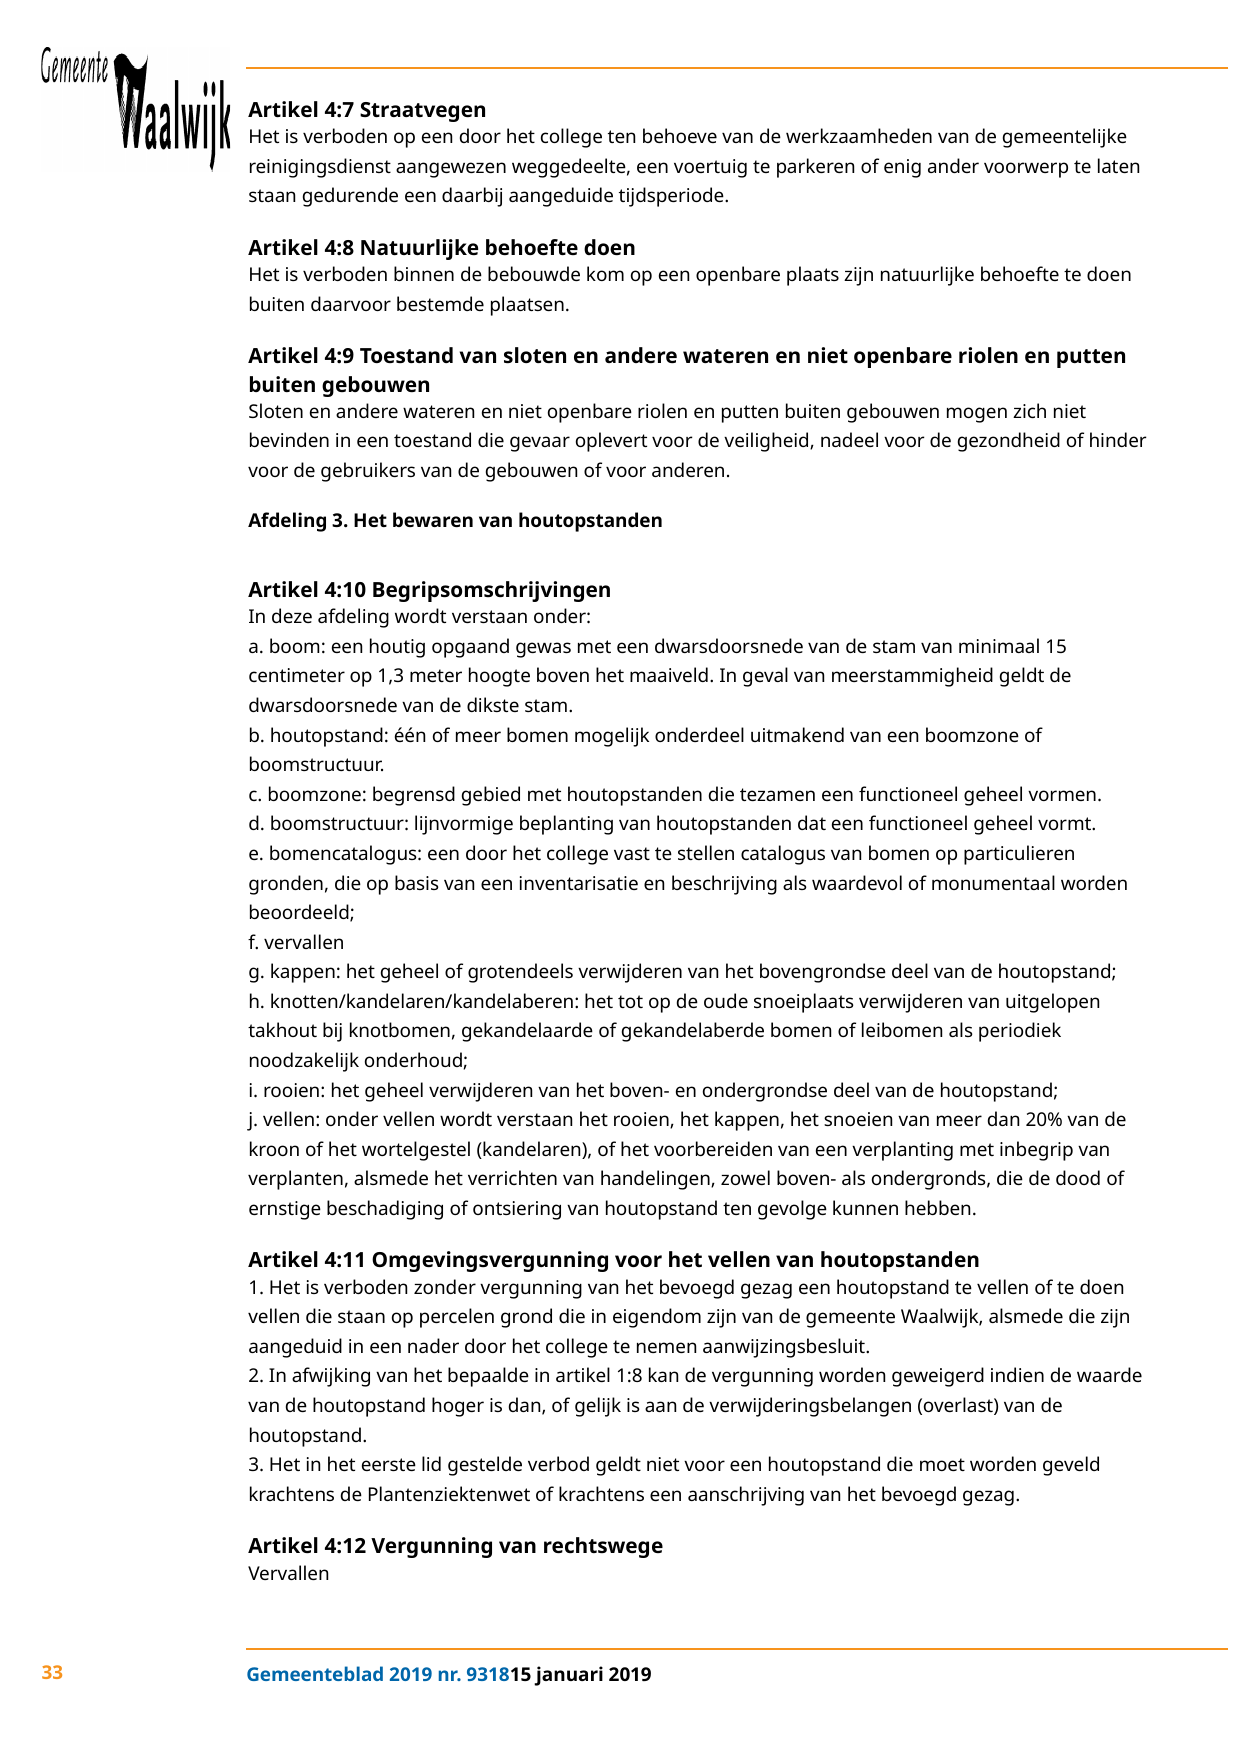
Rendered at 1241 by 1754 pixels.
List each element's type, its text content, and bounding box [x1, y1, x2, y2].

text Artikel 4:12 Vergunning van rechtswege [248, 1531, 1152, 1560]
text j. vellen: onder vellen wordt verstaan het rooien, het kappen, het snoeien van meer dan 20% van de kroon of het wortelgestel (kandelaren), of het voorbereiden van een verplanting met inbegrip van verplanten, alsmede het verrichten van handelingen, zowel boven- als ondergronds, die de dood of ernstige beschadiging of ontsiering van houtopstand ten gevolge kunnen hebben. [248, 1106, 1152, 1221]
text e. bomencatalogus: een door het college vast te stellen catalogus van bomen op particulieren gronden, die op basis van een inventarisatie en beschrijving als waardevol of monumentaal worden beoordeeld; [248, 840, 1152, 925]
text Artikel 4:9 Toestand van sloten en andere wateren en niet openbare riolen en putten buiten gebouwen [248, 341, 1152, 398]
text Vervallen [248, 1560, 1152, 1586]
text d. boomstructuur: lijnvormige beplanting van houtopstanden dat een functioneel geheel vormt. [248, 811, 1152, 836]
text Artikel 4:8 Natuurlijke behoefte doen [248, 233, 1152, 261]
text In deze afdeling wordt verstaan onder: [248, 603, 1152, 629]
text Afdeling 3. Het bewaren van houtopstanden [248, 508, 1152, 533]
text i. rooien: het geheel verwijderen van het boven- en ondergrondse deel van de houtopstand; [248, 1077, 1152, 1102]
text Artikel 4:10 Begripsomschrijvingen [248, 575, 1152, 603]
text f. vervallen [248, 929, 1152, 954]
text Sloten en andere wateren en niet openbare riolen en putten buiten gebouwen mogen zich niet bevinden in een toestand die gevaar oplevert voor de veiligheid, nadeel voor de gezondheid of hinder voor de gebruikers van de gebouwen of voor anderen. [248, 398, 1152, 483]
text b. houtopstand: één of meer bomen mogelijk onderdeel uitmakend van een boomzone of boomstructuur. [248, 722, 1152, 777]
text h. knotten/kandelaren/kandelaberen: het tot op de oude snoeiplaats verwijderen van uitgelopen takhout bij knotbomen, gekandelaarde of gekandelaberde bomen of leibomen als periodiek noodzakelijk onderhoud; [248, 988, 1152, 1073]
text Artikel 4:7 Straatvegen [248, 95, 1152, 123]
text g. kappen: het geheel of grotendeels verwijderen van het bovengrondse deel van de houtopstand; [248, 958, 1152, 984]
text a. boom: een houtig opgaand gewas met een dwarsdoorsnede van de stam van minimaal 15 centimeter op 1,3 meter hoogte boven het maaiveld. In geval van meerstammigheid geldt de dwarsdoorsnede van de dikste stam. [248, 633, 1152, 718]
text Het is verboden op een door het college ten behoeve van de werkzaamheden van de gemeentelijke reinigingsdienst aangewezen weggedeelte, een voertuig te parkeren of enig ander voorwerp te laten staan gedurende een daarbij aangeduide tijdsperiode. [248, 123, 1152, 208]
text 2. In afwijking van het bepaalde in artikel 1:8 kan de vergunning worden geweigerd indien de waarde van de houtopstand hoger is dan, of gelijk is aan de verwijderingsbelangen (overlast) van de houtopstand. [248, 1363, 1152, 1448]
text 3. Het in het eerste lid gestelde verbod geldt niet voor een houtopstand die moet worden geveld krachtens de Plantenziektenwet of krachtens een aanschrijving van het bevoegd gezag. [248, 1451, 1152, 1507]
text Artikel 4:11 Omgevingsvergunning voor het vellen van houtopstanden [248, 1246, 1152, 1274]
text 1. Het is verboden zonder vergunning van het bevoegd gezag een houtopstand te vellen of te doen vellen die staan op percelen grond die in eigendom zijn van de gemeente Waalwijk, alsmede die zijn aangeduid in een nader door het college te nemen aanwijzingsbesluit. [248, 1274, 1152, 1359]
picture [41, 47, 231, 172]
text c. boomzone: begrensd gebied met houtopstanden die tezamen een functioneel geheel vormen. [248, 781, 1152, 807]
text Het is verboden binnen de bebouwde kom op een openbare plaats zijn natuurlijke behoefte te doen buiten daarvoor bestemde plaatsen. [248, 261, 1152, 317]
